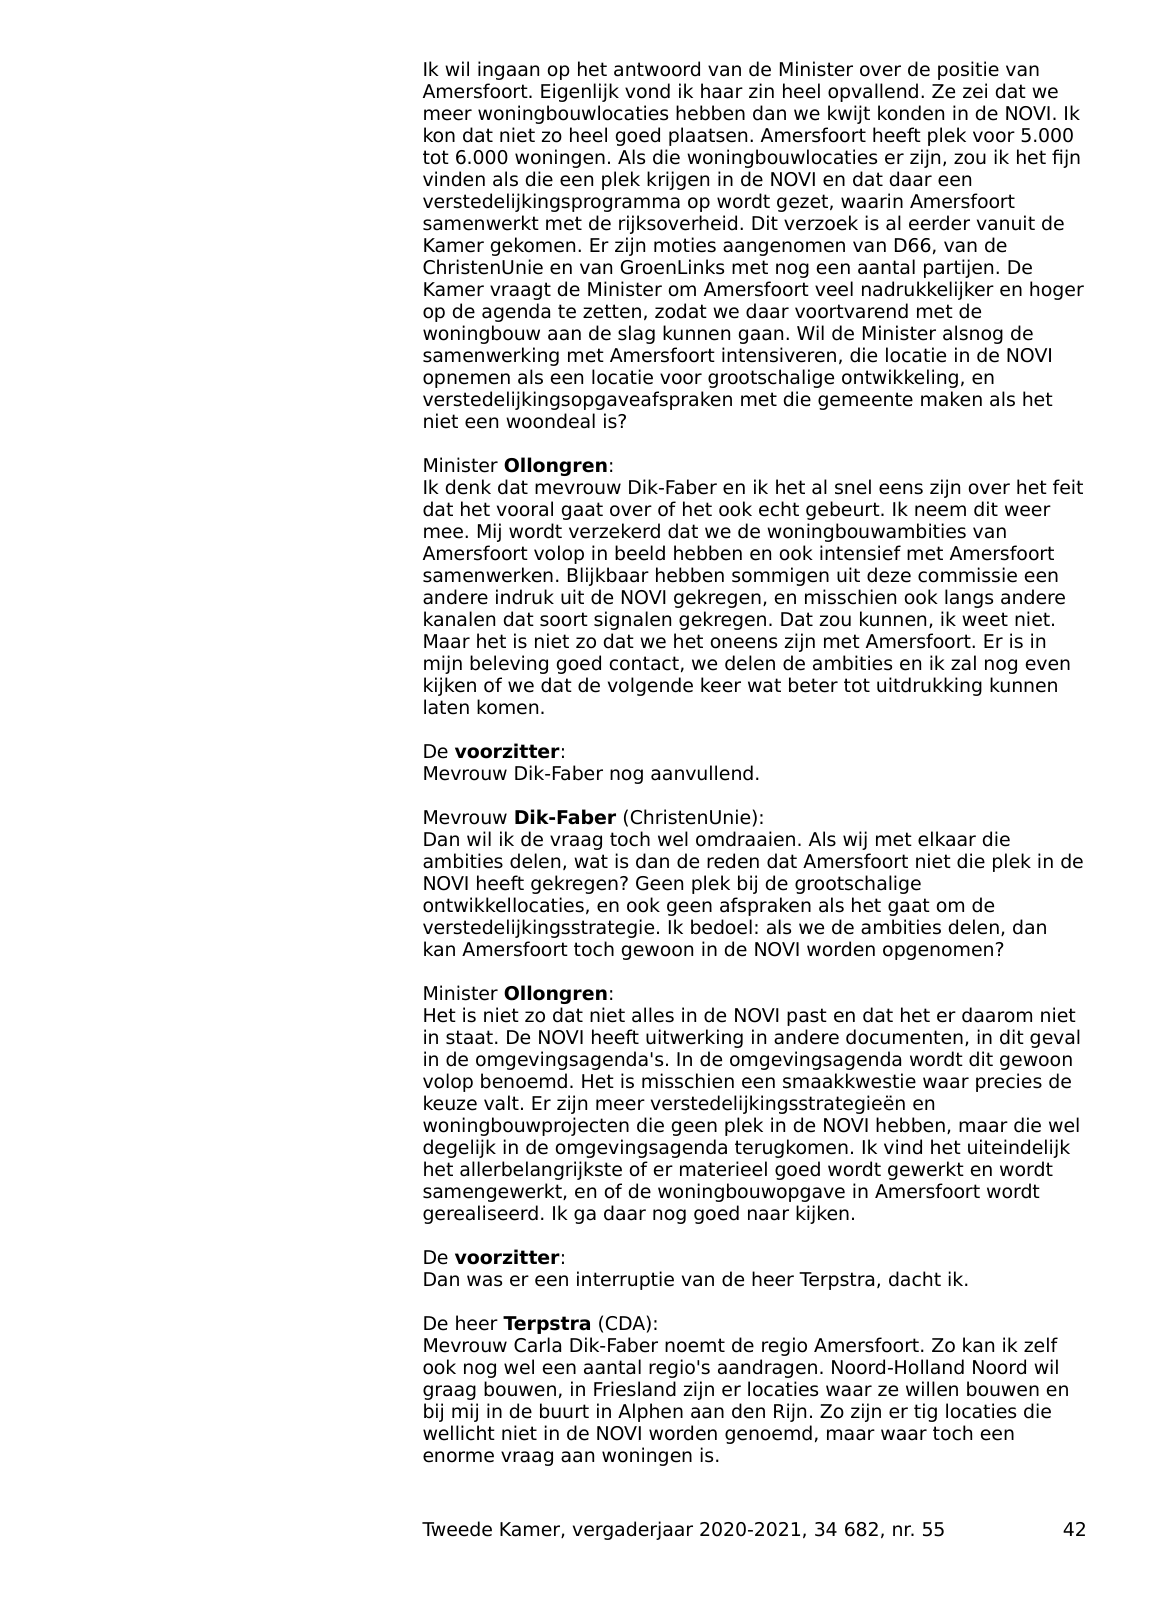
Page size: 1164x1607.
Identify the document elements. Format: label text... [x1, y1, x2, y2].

text Ik wil ingaan op het antwoord van de Minister over de positie van Amersfoort. Eigenlijk vond ik haar zin heel opvallend. Ze zei dat we meer woningbouwlocaties hebben dan we kwijt konden in de NOVI. Ik kon dat niet zo heel goed plaatsen. Amersfoort heeft plek voor 5.000 tot 6.000 woningen. Als die woningbouwlocaties er zijn, zou ik het fijn vinden als die een plek krijgen in de NOVI en dat daar een verstedelijkingsprogramma op wordt gezet, waarin Amersfoort samenwerkt met de rijksoverheid. Dit verzoek is al eerder vanuit de Kamer gekomen. Er zijn moties aangenomen van D66, van de ChristenUnie en van GroenLinks met nog een aantal partijen. De Kamer vraagt de Minister om Amersfoort veel nadrukkelijker en hoger op de agenda te zetten, zodat we daar voortvarend met de woningbouw aan de slag kunnen gaan. Wil de Minister alsnog de samenwerking met Amersfoort intensiveren, die locatie in de NOVI opnemen als een locatie voor grootschalige ontwikkeling, en verstedelijkingsopgaveafspraken met die gemeente maken als het niet een woondeal is? [422, 59, 1087, 433]
text De heer Terpstra (CDA): [422, 1313, 1087, 1335]
text Minister Ollongren: [422, 455, 1087, 477]
text Ik denk dat mevrouw Dik-Faber en ik het al snel eens zijn over het feit dat het vooral gaat over of het ook echt gebeurt. Ik neem dit weer mee. Mij wordt verzekerd dat we de woningbouwambities van Amersfoort volop in beeld hebben en ook intensief met Amersfoort samenwerken. Blijkbaar hebben sommigen uit deze commissie een andere indruk uit de NOVI gekregen, en misschien ook langs andere kanalen dat soort signalen gekregen. Dat zou kunnen, ik weet niet. Maar het is niet zo dat we het oneens zijn met Amersfoort. Er is in mijn beleving goed contact, we delen de ambities en ik zal nog even kijken of we dat de volgende keer wat beter tot uitdrukking kunnen laten komen. [422, 477, 1087, 719]
text Mevrouw Carla Dik-Faber noemt de regio Amersfoort. Zo kan ik zelf ook nog wel een aantal regio's aandragen. Noord-Holland Noord wil graag bouwen, in Friesland zijn er locaties waar ze willen bouwen en bij mij in de buurt in Alphen aan den Rijn. Zo zijn er tig locaties die wellicht niet in de NOVI worden genoemd, maar waar toch een enorme vraag aan woningen is. [422, 1335, 1087, 1467]
text Dan was er een interruptie van de heer Terpstra, dacht ik. [422, 1269, 1087, 1291]
text Mevrouw Dik-Faber (ChristenUnie): [422, 807, 1087, 829]
text De voorzitter: [422, 1247, 1087, 1269]
text Minister Ollongren: [422, 983, 1087, 1005]
text Het is niet zo dat niet alles in de NOVI past en dat het er daarom niet in staat. De NOVI heeft uitwerking in andere documenten, in dit geval in de omgevingsagenda's. In de omgevingsagenda wordt dit gewoon volop benoemd. Het is misschien een smaakkwestie waar precies de keuze valt. Er zijn meer verstedelijkingsstrategieën en woningbouwprojecten die geen plek in de NOVI hebben, maar die wel degelijk in de omgevingsagenda terugkomen. Ik vind het uiteindelijk het allerbelangrijkste of er materieel goed wordt gewerkt en wordt samengewerkt, en of de woningbouwopgave in Amersfoort wordt gerealiseerd. Ik ga daar nog goed naar kijken. [422, 1005, 1087, 1225]
text Dan wil ik de vraag toch wel omdraaien. Als wij met elkaar die ambities delen, wat is dan de reden dat Amersfoort niet die plek in de NOVI heeft gekregen? Geen plek bij de grootschalige ontwikkellocaties, en ook geen afspraken als het gaat om de verstedelijkingsstrategie. Ik bedoel: als we de ambities delen, dan kan Amersfoort toch gewoon in de NOVI worden opgenomen? [422, 829, 1087, 961]
text De voorzitter: [422, 741, 1087, 763]
text Mevrouw Dik-Faber nog aanvullend. [422, 763, 1087, 785]
